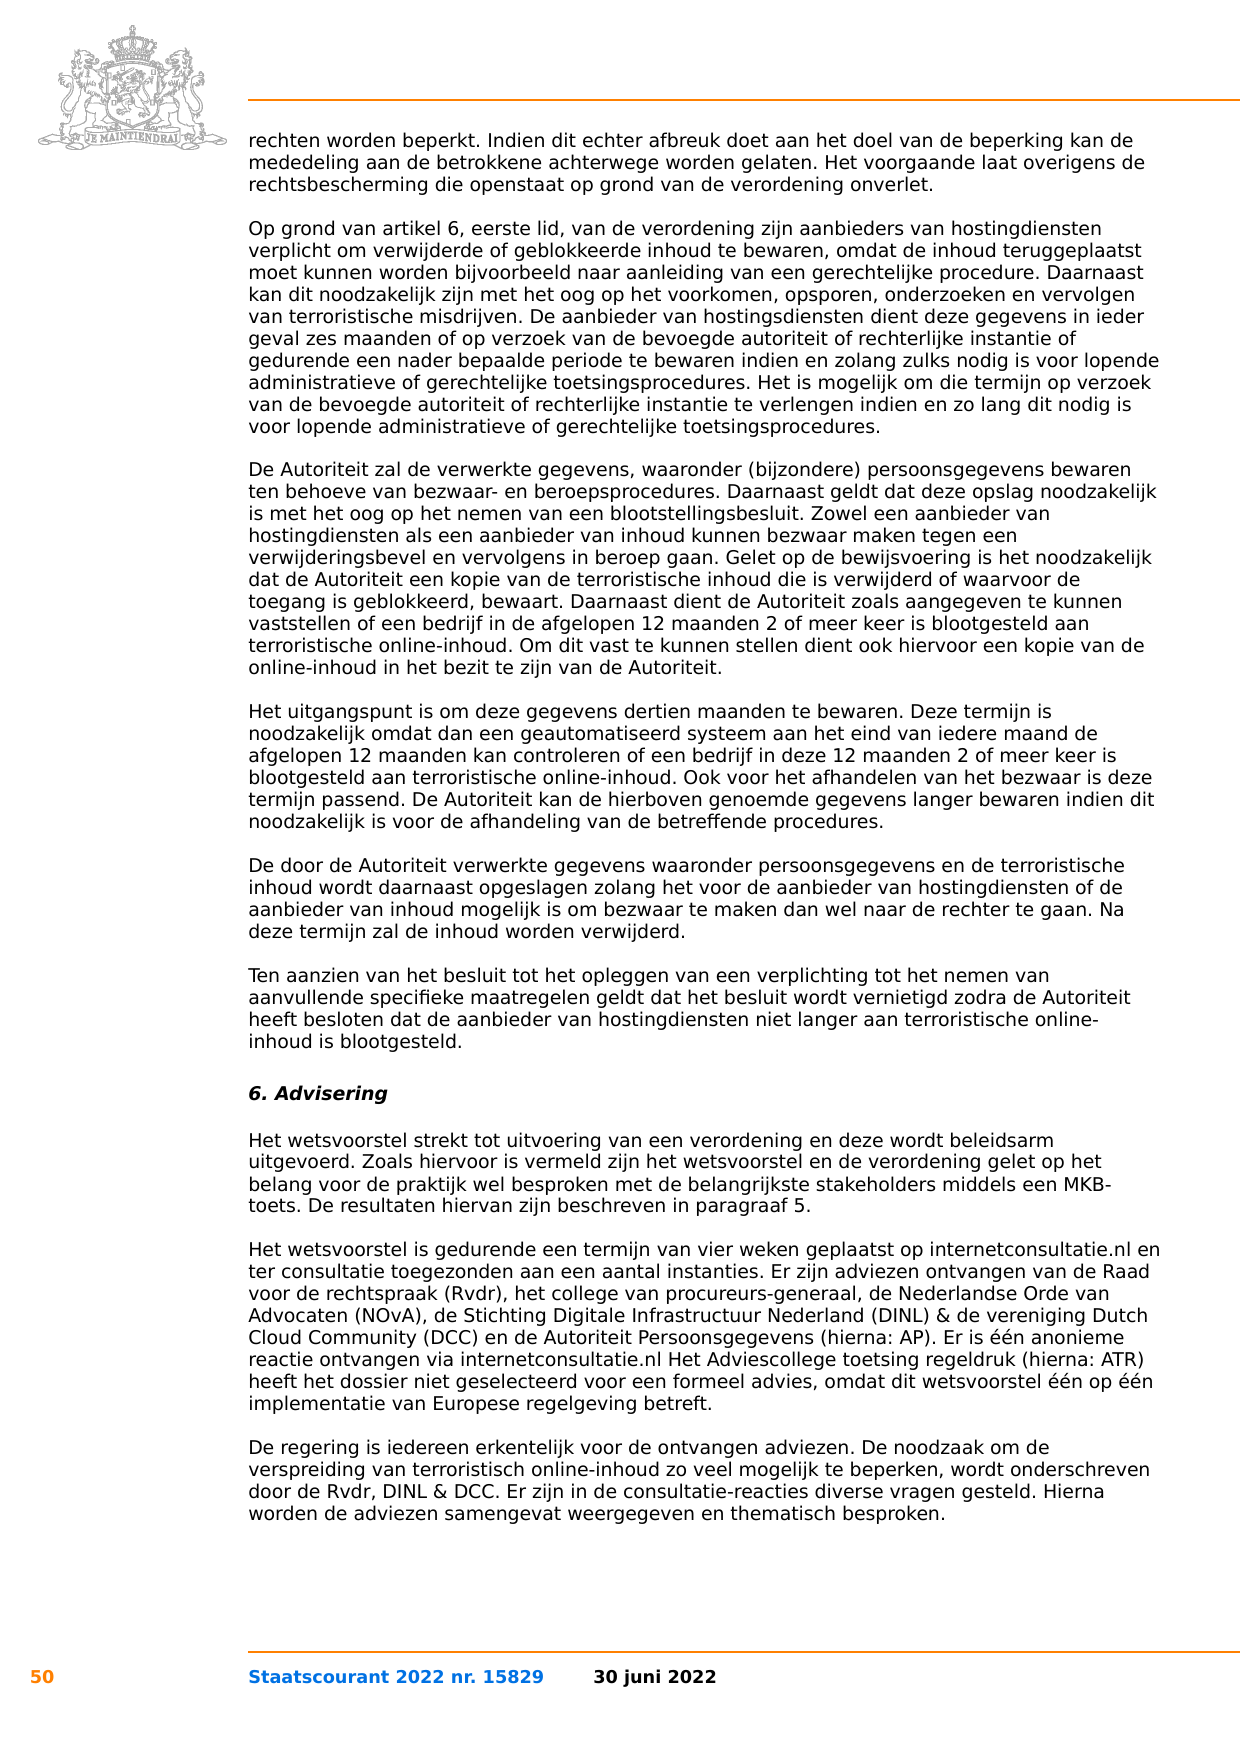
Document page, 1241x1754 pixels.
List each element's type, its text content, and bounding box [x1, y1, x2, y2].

text Ten aanzien van het besluit tot het opleggen van een verplichting tot het nemen van aanvullende specifieke maatregelen geldt dat het besluit wordt vernietigd zodra de Autoriteit heeft besloten dat de aanbieder van hostingdiensten niet langer aan terroristische online-inhoud is blootgesteld. [248, 964, 1163, 1052]
text Het wetsvoorstel is gedurende een termijn van vier weken geplaatst op internetconsultatie.nl en ter consultatie toegezonden aan een aantal instanties. Er zijn adviezen ontvangen van de Raad voor de rechtspraak (Rvdr), het college van procureurs-generaal, de Nederlandse Orde van Advocaten (NOvA), de Stichting Digitale Infrastructuur Nederland (DINL) & de vereniging Dutch Cloud Community (DCC) en de Autoriteit Persoonsgegevens (hierna: AP). Er is één anonieme reactie ontvangen via internetconsultatie.nl Het Adviescollege toetsing regeldruk (hierna: ATR) heeft het dossier niet geselecteerd voor een formeel advies, omdat dit wetsvoorstel één op één implementatie van Europese regelgeving betreft. [248, 1239, 1163, 1415]
text Op grond van artikel 6, eerste lid, van de verordening zijn aanbieders van hostingdiensten verplicht om verwijderde of geblokkeerde inhoud te bewaren, omdat de inhoud teruggeplaatst moet kunnen worden bijvoorbeeld naar aanleiding van een gerechtelijke procedure. Daarnaast kan dit noodzakelijk zijn met het oog op het voorkomen, opsporen, onderzoeken en vervolgen van terroristische misdrijven. De aanbieder van hostingsdiensten dient deze gegevens in ieder geval zes maanden of op verzoek van de bevoegde autoriteit of rechterlijke instantie of gedurende een nader bepaalde periode te bewaren indien en zolang zulks nodig is voor lopende administratieve of gerechtelijke toetsingsprocedures. Het is mogelijk om die termijn op verzoek van de bevoegde autoriteit of rechterlijke instantie te verlengen indien en zo lang dit nodig is voor lopende administratieve of gerechtelijke toetsingsprocedures. [248, 218, 1163, 437]
text De door de Autoriteit verwerkte gegevens waaronder persoonsgegevens en de terroristische inhoud wordt daarnaast opgeslagen zolang het voor de aanbieder van hostingdiensten of de aanbieder van inhoud mogelijk is om bezwaar te maken dan wel naar de rechter te gaan. Na deze termijn zal de inhoud worden verwijderd. [248, 855, 1163, 943]
subtitle 6. Advisering [248, 1082, 1163, 1104]
picture [38, 25, 227, 150]
text Het wetsvoorstel strekt tot uitvoering van een verordening en deze wordt beleidsarm uitgevoerd. Zoals hiervoor is vermeld zijn het wetsvoorstel en de verordening gelet op het belang voor de praktijk wel besproken met de belangrijkste stakeholders middels een MKB-toets. De resultaten hiervan zijn beschreven in paragraaf 5. [248, 1129, 1163, 1217]
text De regering is iedereen erkentelijk voor de ontvangen adviezen. De noodzaak om de verspreiding van terroristisch online-inhoud zo veel mogelijk te beperken, wordt onderschreven door de Rvdr, DINL & DCC. Er zijn in de consultatie-reacties diverse vragen gesteld. Hierna worden de adviezen samengevat weergegeven en thematisch besproken. [248, 1437, 1163, 1525]
text De Autoriteit zal de verwerkte gegevens, waaronder (bijzondere) persoonsgegevens bewaren ten behoeve van bezwaar- en beroepsprocedures. Daarnaast geldt dat deze opslag noodzakelijk is met het oog op het nemen van een blootstellingsbesluit. Zowel een aanbieder van hostingdiensten als een aanbieder van inhoud kunnen bezwaar maken tegen een verwijderingsbevel en vervolgens in beroep gaan. Gelet op de bewijsvoering is het noodzakelijk dat de Autoriteit een kopie van de terroristische inhoud die is verwijderd of waarvoor de toegang is geblokkeerd, bewaart. Daarnaast dient de Autoriteit zoals aangegeven te kunnen vaststellen of een bedrijf in de afgelopen 12 maanden 2 of meer keer is blootgesteld aan terroristische online-inhoud. Om dit vast te kunnen stellen dient ook hiervoor een kopie van de online-inhoud in het bezit te zijn van de Autoriteit. [248, 459, 1163, 679]
text rechten worden beperkt. Indien dit echter afbreuk doet aan het doel van de beperking kan de mededeling aan de betrokkene achterwege worden gelaten. Het voorgaande laat overigens de rechtsbescherming die openstaat op grond van de verordening onverlet. [248, 130, 1163, 196]
text Het uitgangspunt is om deze gegevens dertien maanden te bewaren. Deze termijn is noodzakelijk omdat dan een geautomatiseerd systeem aan het eind van iedere maand de afgelopen 12 maanden kan controleren of een bedrijf in deze 12 maanden 2 of meer keer is blootgesteld aan terroristische online-inhoud. Ook voor het afhandelen van het bezwaar is deze termijn passend. De Autoriteit kan de hierboven genoemde gegevens langer bewaren indien dit noodzakelijk is voor de afhandeling van de betreffende procedures. [248, 701, 1163, 833]
